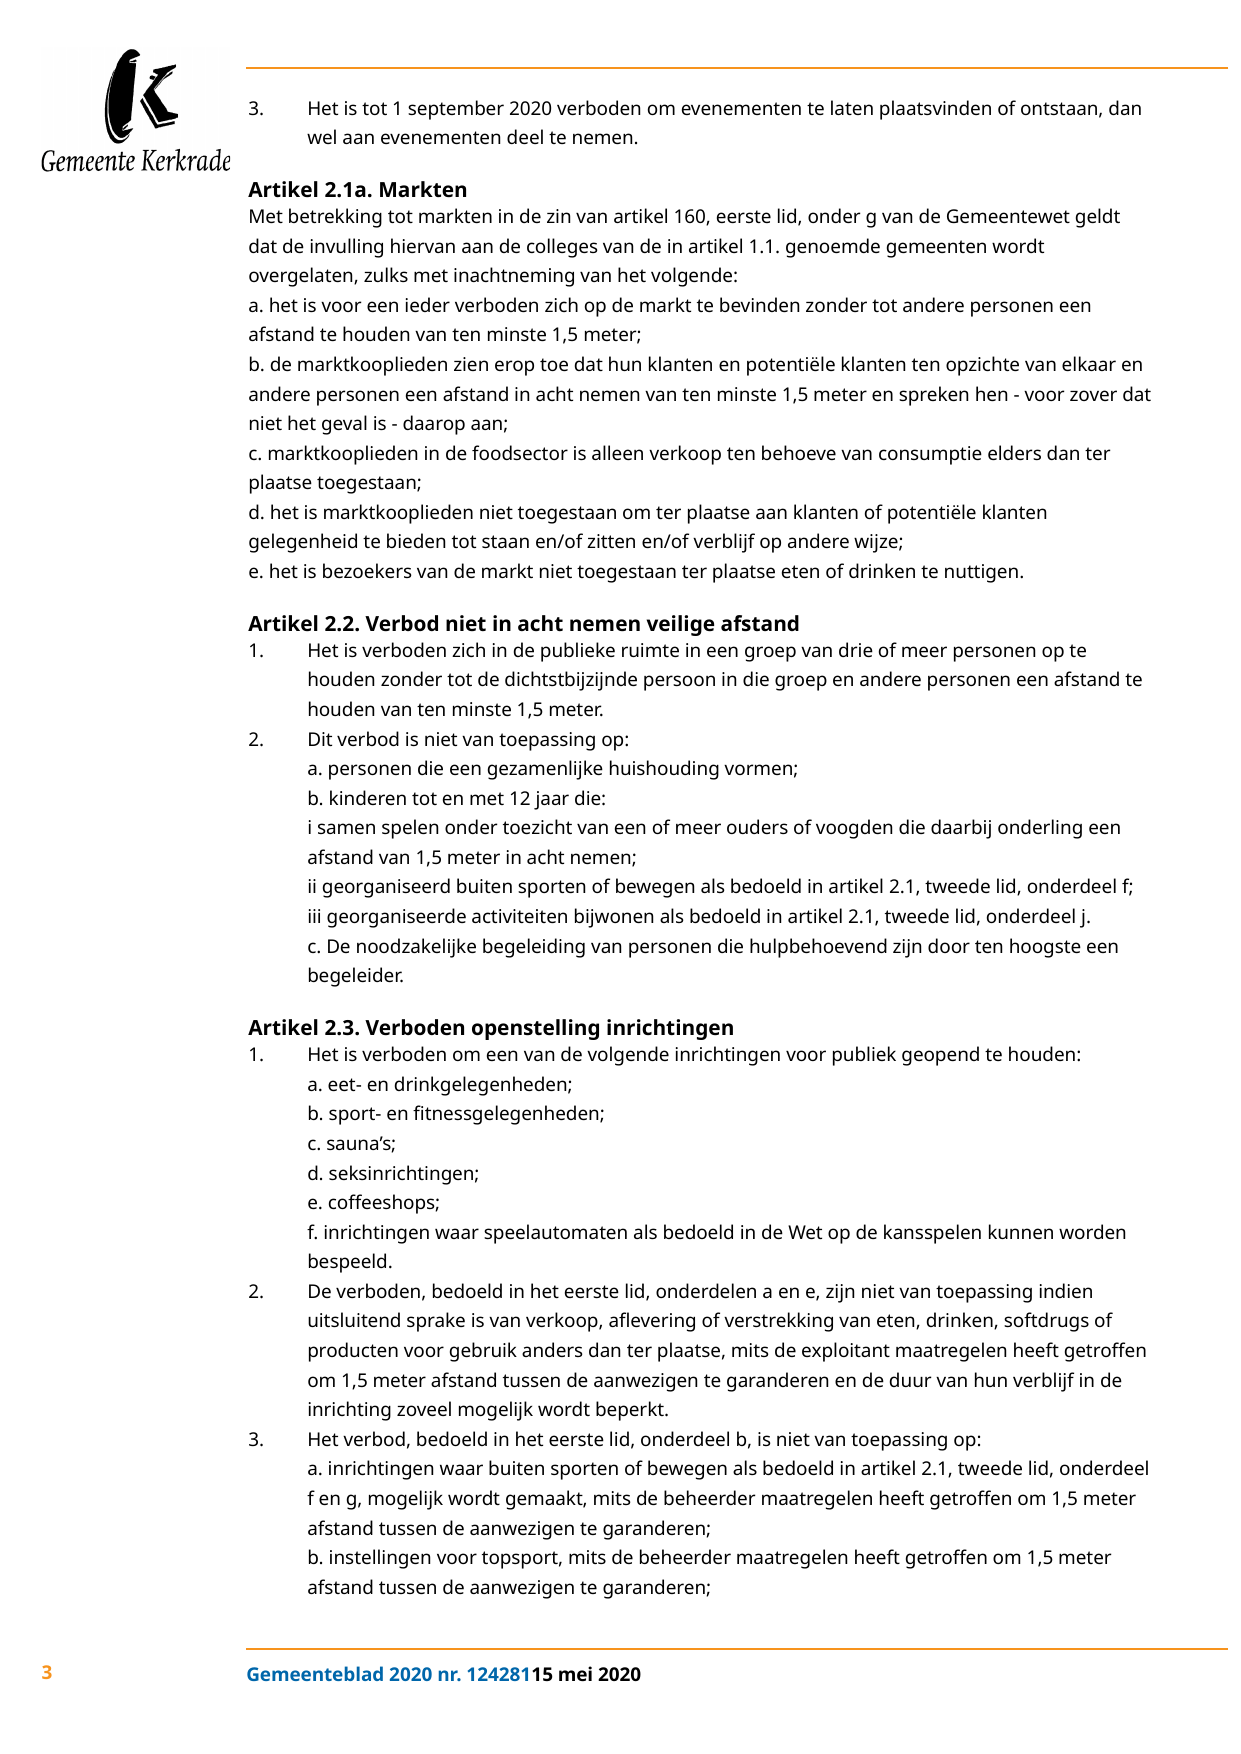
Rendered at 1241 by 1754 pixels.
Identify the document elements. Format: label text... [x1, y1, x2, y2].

list iii georganiseerde activiteiten bijwonen als bedoeld in artikel 2.1, tweede lid, onderdeel j. [248, 903, 1152, 929]
text e. het is bezoekers van de markt niet toegestaan ter plaatse eten of drinken te nuttigen. [248, 558, 1152, 584]
list e. coffeeshops; [248, 1189, 1152, 1215]
list Dit verbod is niet van toepassing op: [248, 726, 1152, 752]
list c. sauna’s; [248, 1130, 1152, 1156]
list Het verbod, bedoeld in het eerste lid, onderdeel b, is niet van toepassing op: [248, 1426, 1152, 1452]
text d. het is marktkooplieden niet toegestaan om ter plaatse aan klanten of potentiële klanten gelegenheid te bieden tot staan en/of zitten en/of verblijf op andere wijze; [248, 499, 1152, 554]
text Artikel 2.2. Verbod niet in acht nemen veilige afstand [248, 609, 1152, 637]
list a. eet- en drinkgelegenheden; [248, 1071, 1152, 1097]
list a. personen die een gezamenlijke huishouding vormen; [248, 755, 1152, 781]
list c. De noodzakelijke begeleiding van personen die hulpbehoevend zijn door ten hoogste een begeleider. [248, 933, 1152, 988]
list b. kinderen tot en met 12 jaar die: [248, 785, 1152, 811]
list Het is verboden om een van de volgende inrichtingen voor publiek geopend te houden: [248, 1041, 1152, 1067]
text c. marktkooplieden in de foodsector is alleen verkoop ten behoeve van consumptie elders dan ter plaatse toegestaan; [248, 440, 1152, 495]
text b. de marktkooplieden zien erop toe dat hun klanten en potentiële klanten ten opzichte van elkaar en andere personen een afstand in acht nemen van ten minste 1,5 meter en spreken hen - voor zover dat niet het geval is - daarop aan; [248, 351, 1152, 436]
list b. sport- en fitnessgelegenheden; [248, 1101, 1152, 1126]
list b. instellingen voor topsport, mits de beheerder maatregelen heeft getroffen om 1,5 meter afstand tussen de aanwezigen te garanderen; [248, 1544, 1152, 1599]
list ii georganiseerd buiten sporten of bewegen als bedoeld in artikel 2.1, tweede lid, onderdeel f; [248, 874, 1152, 899]
picture [41, 47, 231, 172]
text a. het is voor een ieder verboden zich op de markt te bevinden zonder tot andere personen een afstand te houden van ten minste 1,5 meter; [248, 292, 1152, 347]
list Het is tot 1 september 2020 verboden om evenementen te laten plaatsvinden of ontstaan, dan wel aan evenementen deel te nemen. [248, 95, 1152, 150]
list i samen spelen onder toezicht van een of meer ouders of voogden die daarbij onderling een afstand van 1,5 meter in acht nemen; [248, 814, 1152, 870]
text Met betrekking tot markten in de zin van artikel 160, eerste lid, onder g van de Gemeentewet geldt dat de invulling hiervan aan de colleges van de in artikel 1.1. genoemde gemeenten wordt overgelaten, zulks met inachtneming van het volgende: [248, 203, 1152, 288]
list d. seksinrichtingen; [248, 1160, 1152, 1185]
list f. inrichtingen waar speelautomaten als bedoeld in de Wet op de kansspelen kunnen worden bespeeld. [248, 1219, 1152, 1274]
list a. inrichtingen waar buiten sporten of bewegen als bedoeld in artikel 2.1, tweede lid, onderdeel f en g, mogelijk wordt gemaakt, mits de beheerder maatregelen heeft getroffen om 1,5 meter afstand tussen de aanwezigen te garanderen; [248, 1456, 1152, 1540]
text Artikel 2.1a. Markten [248, 175, 1152, 203]
list Het is verboden zich in de publieke ruimte in een groep van drie of meer personen op te houden zonder tot de dichtstbijzijnde persoon in die groep en andere personen een afstand te houden van ten minste 1,5 meter. [248, 637, 1152, 722]
text Artikel 2.3. Verboden openstelling inrichtingen [248, 1013, 1152, 1041]
list De verboden, bedoeld in het eerste lid, onderdelen a en e, zijn niet van toepassing indien uitsluitend sprake is van verkoop, aflevering of verstrekking van eten, drinken, softdrugs of producten voor gebruik anders dan ter plaatse, mits de exploitant maatregelen heeft getroffen om 1,5 meter afstand tussen de aanwezigen te garanderen en de duur van hun verblijf in de inrichting zoveel mogelijk wordt beperkt. [248, 1278, 1152, 1422]
